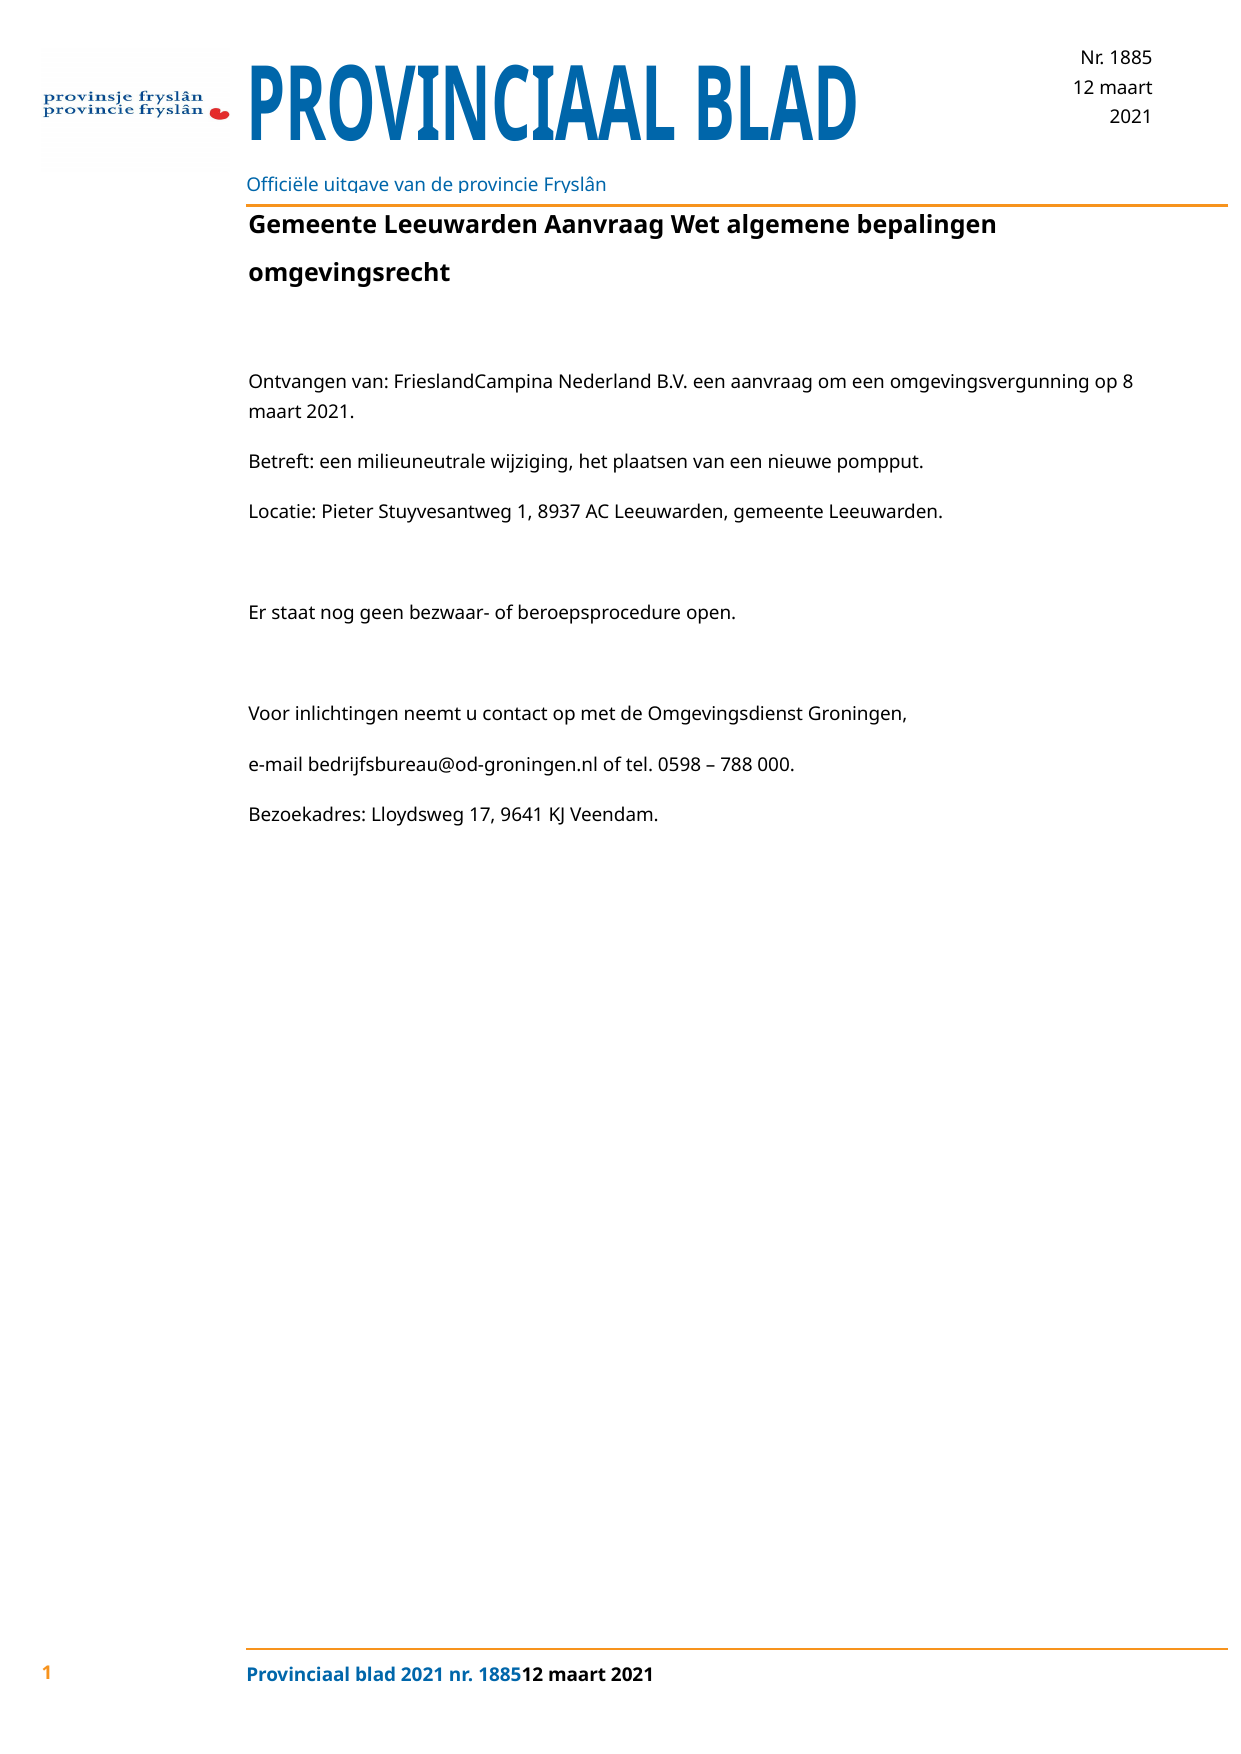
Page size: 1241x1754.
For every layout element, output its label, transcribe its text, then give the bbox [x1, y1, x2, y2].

text Er staat nog geen bezwaar- of beroepsprocedure open. [248, 599, 1152, 625]
text Bezoekadres: Lloydsweg 17, 9641 KJ Veendam. [248, 801, 1152, 827]
text Voor inlichtingen neemt u contact op met de Omgevingsdienst Groningen, [248, 700, 1152, 726]
text e-mail bedrijfsbureau@od-groningen.nl of tel. 0598 – 788 000. [248, 751, 1152, 777]
text Gemeente Leeuwarden Aanvraag Wet algemene bepalingen omgevingsrecht [248, 207, 1152, 288]
picture [41, 47, 231, 172]
text Ontvangen van: FrieslandCampina Nederland B.V. een aanvraag om een omgevingsvergunning op 8 maart 2021. [248, 368, 1152, 424]
text Betreft: een milieuneutrale wijziging, het plaatsen van een nieuwe pompput. [248, 448, 1152, 474]
text Locatie: Pieter Stuyvesantweg 1, 8937 AC Leeuwarden, gemeente Leeuwarden. [248, 499, 1152, 524]
